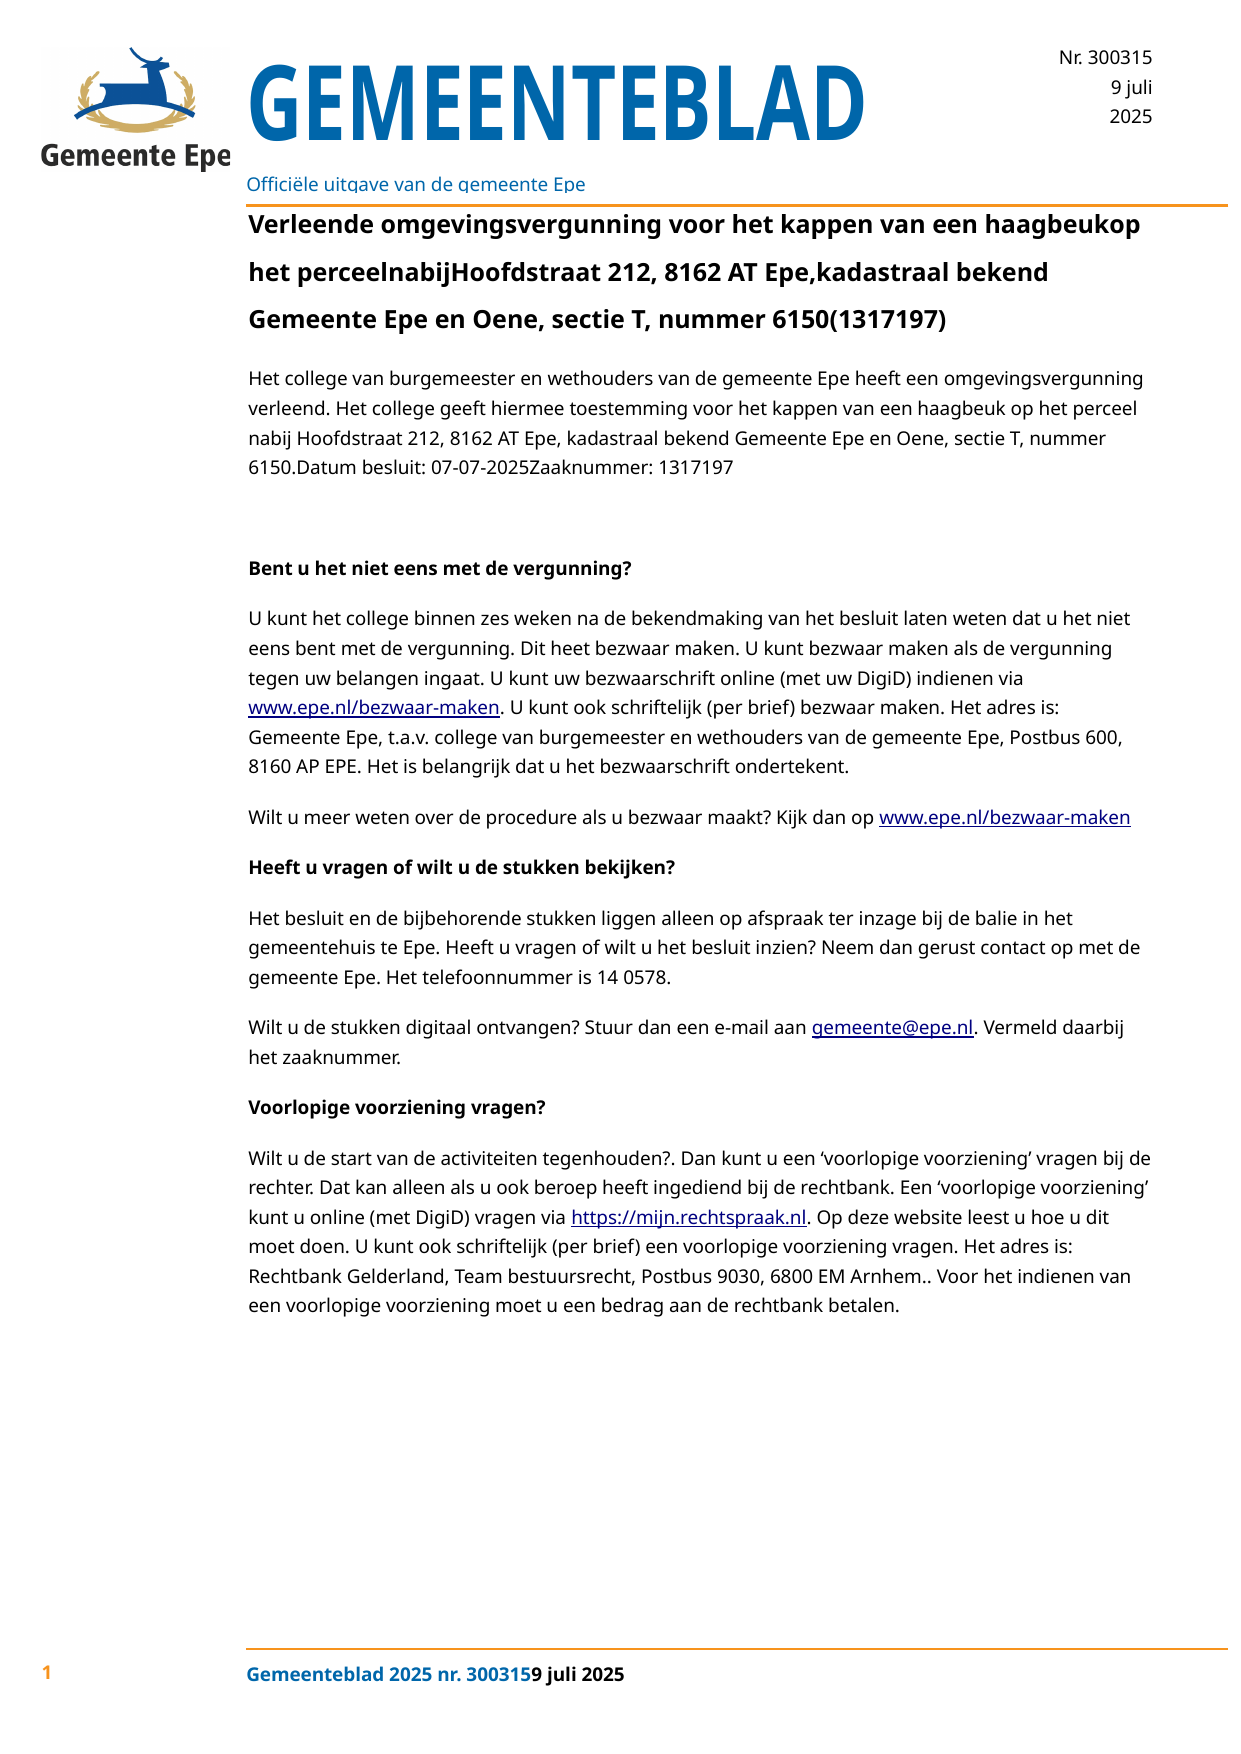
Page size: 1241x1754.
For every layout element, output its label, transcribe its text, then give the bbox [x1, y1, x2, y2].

text Voorlopige voorziening vragen? [248, 1094, 1152, 1120]
text Heeft u vragen of wilt u de stukken bekijken? [248, 854, 1152, 880]
text Wilt u de stukken digitaal ontvangen? Stuur dan een e-mail aan gemeente@epe.nl. Vermeld daarbij het zaaknummer. [248, 1014, 1152, 1069]
picture [41, 47, 231, 172]
text Het college van burgemeester en wethouders van de gemeente Epe heeft een omgevingsvergunning verleend. Het college geeft hiermee toestemming voor het kappen van een haagbeuk op het perceel nabij Hoofdstraat 212, 8162 AT Epe, kadastraal bekend Gemeente Epe en Oene, sectie T, nummer 6150.Datum besluit: 07-07-2025Zaaknummer: 1317197 [248, 366, 1152, 480]
text Het besluit en de bijbehorende stukken liggen alleen op afspraak ter inzage bij de balie in het gemeentehuis te Epe. Heeft u vragen of wilt u het besluit inzien? Neem dan gerust contact op met de gemeente Epe. Het telefoonnummer is 14 0578. [248, 905, 1152, 989]
text U kunt het college binnen zes weken na de bekendmaking van het besluit laten weten dat u het niet eens bent met de vergunning. Dit heet bezwaar maken. U kunt bezwaar maken als de vergunning tegen uw belangen ingaat. U kunt uw bezwaarschrift online (met uw DigiD) indienen via www.epe.nl/bezwaar-maken. U kunt ook schriftelijk (per brief) bezwaar maken. Het adres is: Gemeente Epe, t.a.v. college van burgemeester en wethouders van de gemeente Epe, Postbus 600, 8160 AP EPE. Het is belangrijk dat u het bezwaarschrift ondertekent. [248, 606, 1152, 779]
text Verleende omgevingsvergunning voor het kappen van een haagbeukop het perceelnabijHoofdstraat 212, 8162 AT Epe,kadastraal bekend Gemeente Epe en Oene, sectie T, nummer 6150(1317197) [248, 207, 1152, 336]
text Wilt u de start van de activiteiten tegenhouden?. Dan kunt u een ‘voorlopige voorziening’ vragen bij de rechter. Dat kan alleen als u ook beroep heeft ingediend bij de rechtbank. Een ‘voorlopige voorziening’ kunt u online (met DigiD) vragen via https://mijn.rechtspraak.nl. Op deze website leest u hoe u dit moet doen. U kunt ook schriftelijk (per brief) een voorlopige voorziening vragen. Het adres is: Rechtbank Gelderland, Team bestuursrecht, Postbus 9030, 6800 EM Arnhem.. Voor het indienen van een voorlopige voorziening moet u een bedrag aan de rechtbank betalen. [248, 1145, 1152, 1318]
text Wilt u meer weten over de procedure als u bezwaar maakt? Kijk dan op www.epe.nl/bezwaar-maken [248, 804, 1152, 829]
text Bent u het niet eens met de vergunning? [248, 555, 1152, 581]
